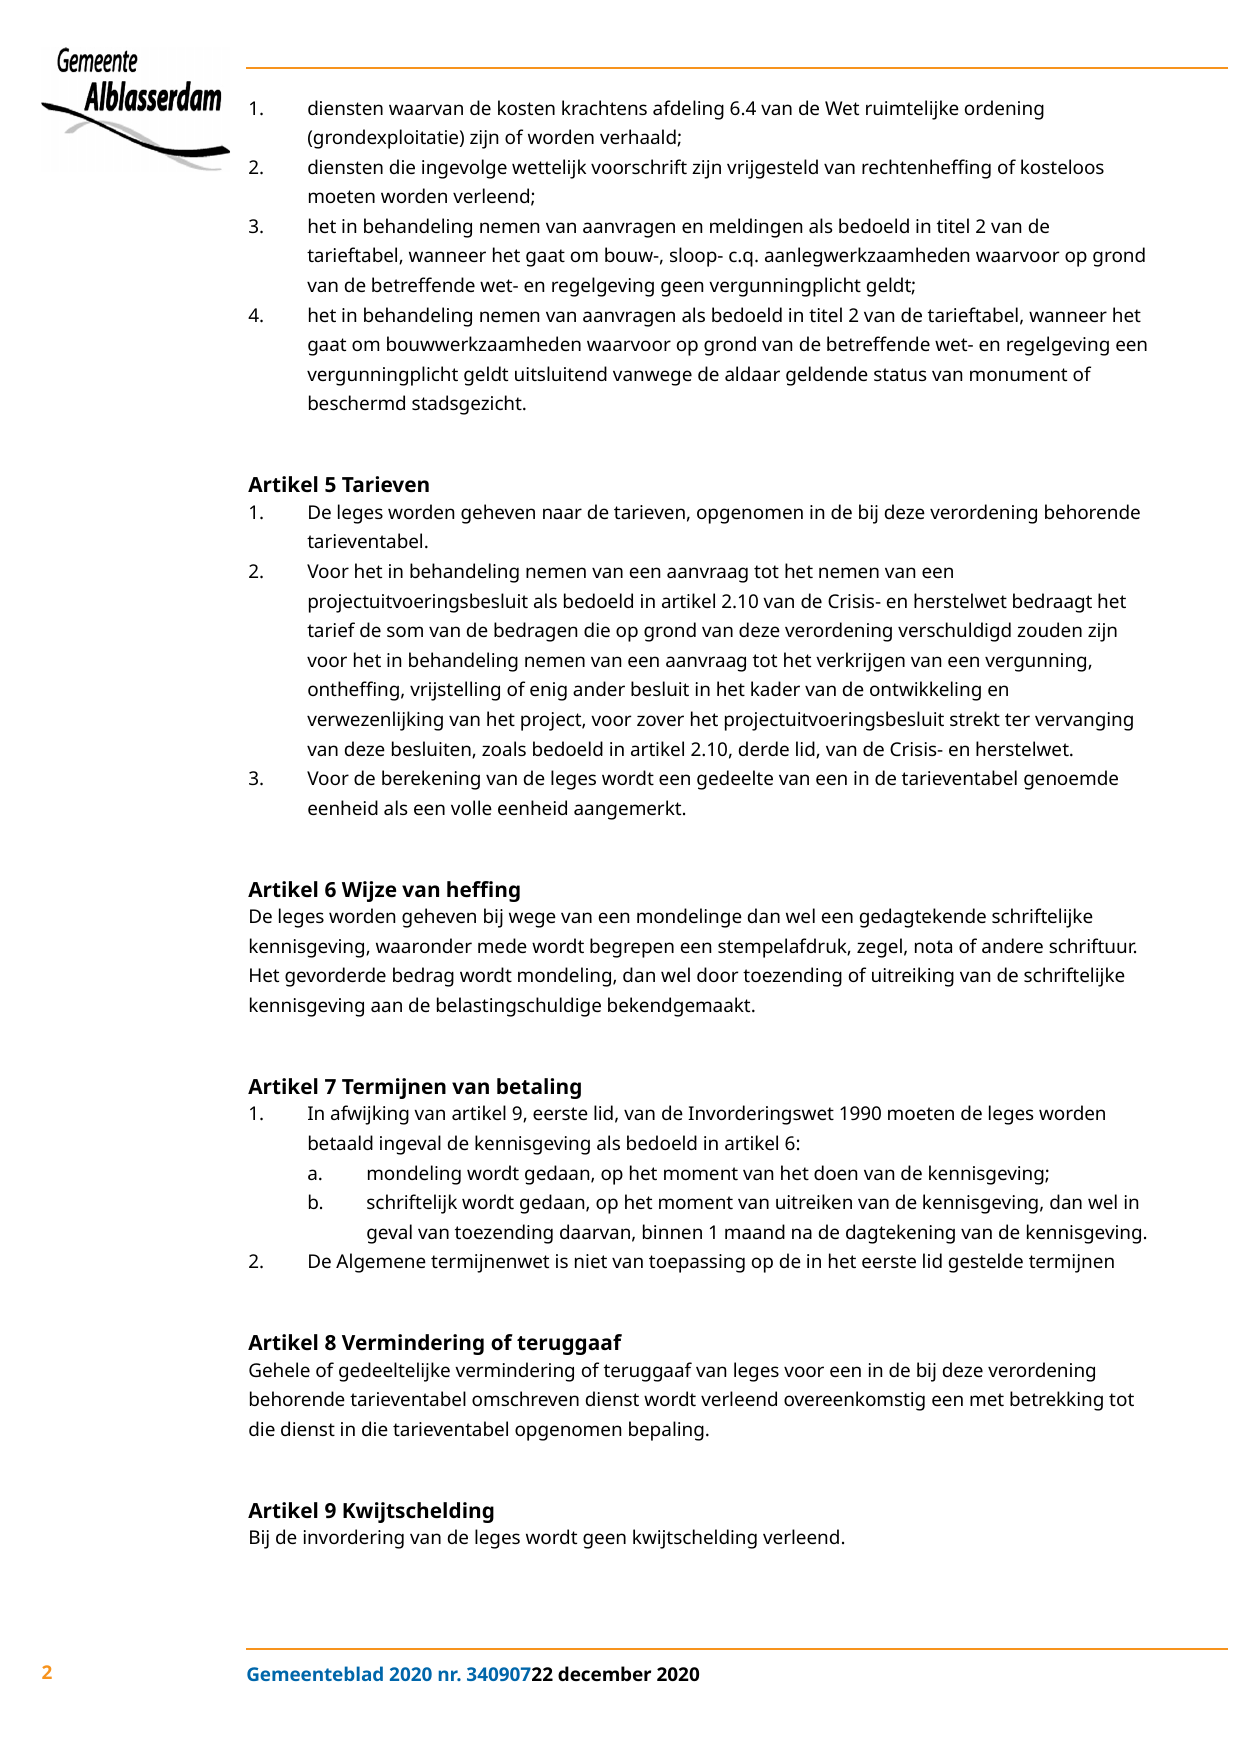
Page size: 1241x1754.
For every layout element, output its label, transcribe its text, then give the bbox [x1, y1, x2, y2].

list In afwijking van artikel 9, eerste lid, van de Invorderingswet 1990 moeten de leges worden betaald ingeval de kennisgeving als bedoeld in artikel 6: [248, 1101, 1152, 1156]
list diensten waarvan de kosten krachtens afdeling 6.4 van de Wet ruimtelijke ordening (grondexploitatie) zijn of worden verhaald; [248, 95, 1152, 150]
list De leges worden geheven naar de tarieven, opgenomen in de bij deze verordening behorende tarieventabel. [248, 499, 1152, 554]
text Artikel 7 Termijnen van betaling [248, 1072, 1152, 1101]
text Artikel 9 Kwijtschelding [248, 1496, 1152, 1524]
picture [41, 47, 231, 172]
text Artikel 6 Wijze van heffing [248, 875, 1152, 903]
list mondeling wordt gedaan, op het moment van het doen van de kennisgeving; [307, 1160, 1152, 1185]
list Voor de berekening van de leges wordt een gedeelte van een in de tarieventabel genoemde eenheid als een volle eenheid aangemerkt. [248, 765, 1152, 821]
text De leges worden geheven bij wege van een mondelinge dan wel een gedagtekende schriftelijke kennisgeving, waaronder mede wordt begrepen een stempelafdruk, zegel, nota of andere schriftuur. Het gevorderde bedrag wordt mondeling, dan wel door toezending of uitreiking van de schriftelijke kennisgeving aan de belastingschuldige bekendgemaakt. [248, 903, 1152, 1018]
text Artikel 5 Tarieven [248, 471, 1152, 499]
list het in behandeling nemen van aanvragen als bedoeld in titel 2 van de tarieftabel, wanneer het gaat om bouwwerkzaamheden waarvoor op grond van de betreffende wet- en regelgeving een vergunningplicht geldt uitsluitend vanwege de aldaar geldende status van monument of beschermd stadsgezicht. [248, 302, 1152, 416]
list schriftelijk wordt gedaan, op het moment van uitreiken van de kennisgeving, dan wel in geval van toezending daarvan, binnen 1 maand na de dagtekening van de kennisgeving. [307, 1189, 1152, 1244]
list het in behandeling nemen van aanvragen en meldingen als bedoeld in titel 2 van de tarieftabel, wanneer het gaat om bouw-, sloop- c.q. aanlegwerkzaamheden waarvoor op grond van de betreffende wet- en regelgeving geen vergunningplicht geldt; [248, 213, 1152, 298]
list De Algemene termijnenwet is niet van toepassing op de in het eerste lid gestelde termijnen [248, 1248, 1152, 1274]
text Bij de invordering van de leges wordt geen kwijtschelding verleend. [248, 1524, 1152, 1550]
text Gehele of gedeeltelijke vermindering of teruggaaf van leges voor een in de bij deze verordening behorende tarieventabel omschreven dienst wordt verleend overeenkomstig een met betrekking tot die dienst in die tarieventabel opgenomen bepaling. [248, 1357, 1152, 1442]
text Artikel 8 Vermindering of teruggaaf [248, 1328, 1152, 1357]
list diensten die ingevolge wettelijk voorschrift zijn vrijgesteld van rechtenheffing of kosteloos moeten worden verleend; [248, 154, 1152, 209]
list Voor het in behandeling nemen van een aanvraag tot het nemen van een projectuitvoeringsbesluit als bedoeld in artikel 2.10 van de Crisis- en herstelwet bedraagt het tarief de som van de bedragen die op grond van deze verordening verschuldigd zouden zijn voor het in behandeling nemen van een aanvraag tot het verkrijgen van een vergunning, ontheffing, vrijstelling of enig ander besluit in het kader van de ontwikkeling en verwezenlijking van het project, voor zover het projectuitvoeringsbesluit strekt ter vervanging van deze besluiten, zoals bedoeld in artikel 2.10, derde lid, van de Crisis- en herstelwet. [248, 558, 1152, 761]
